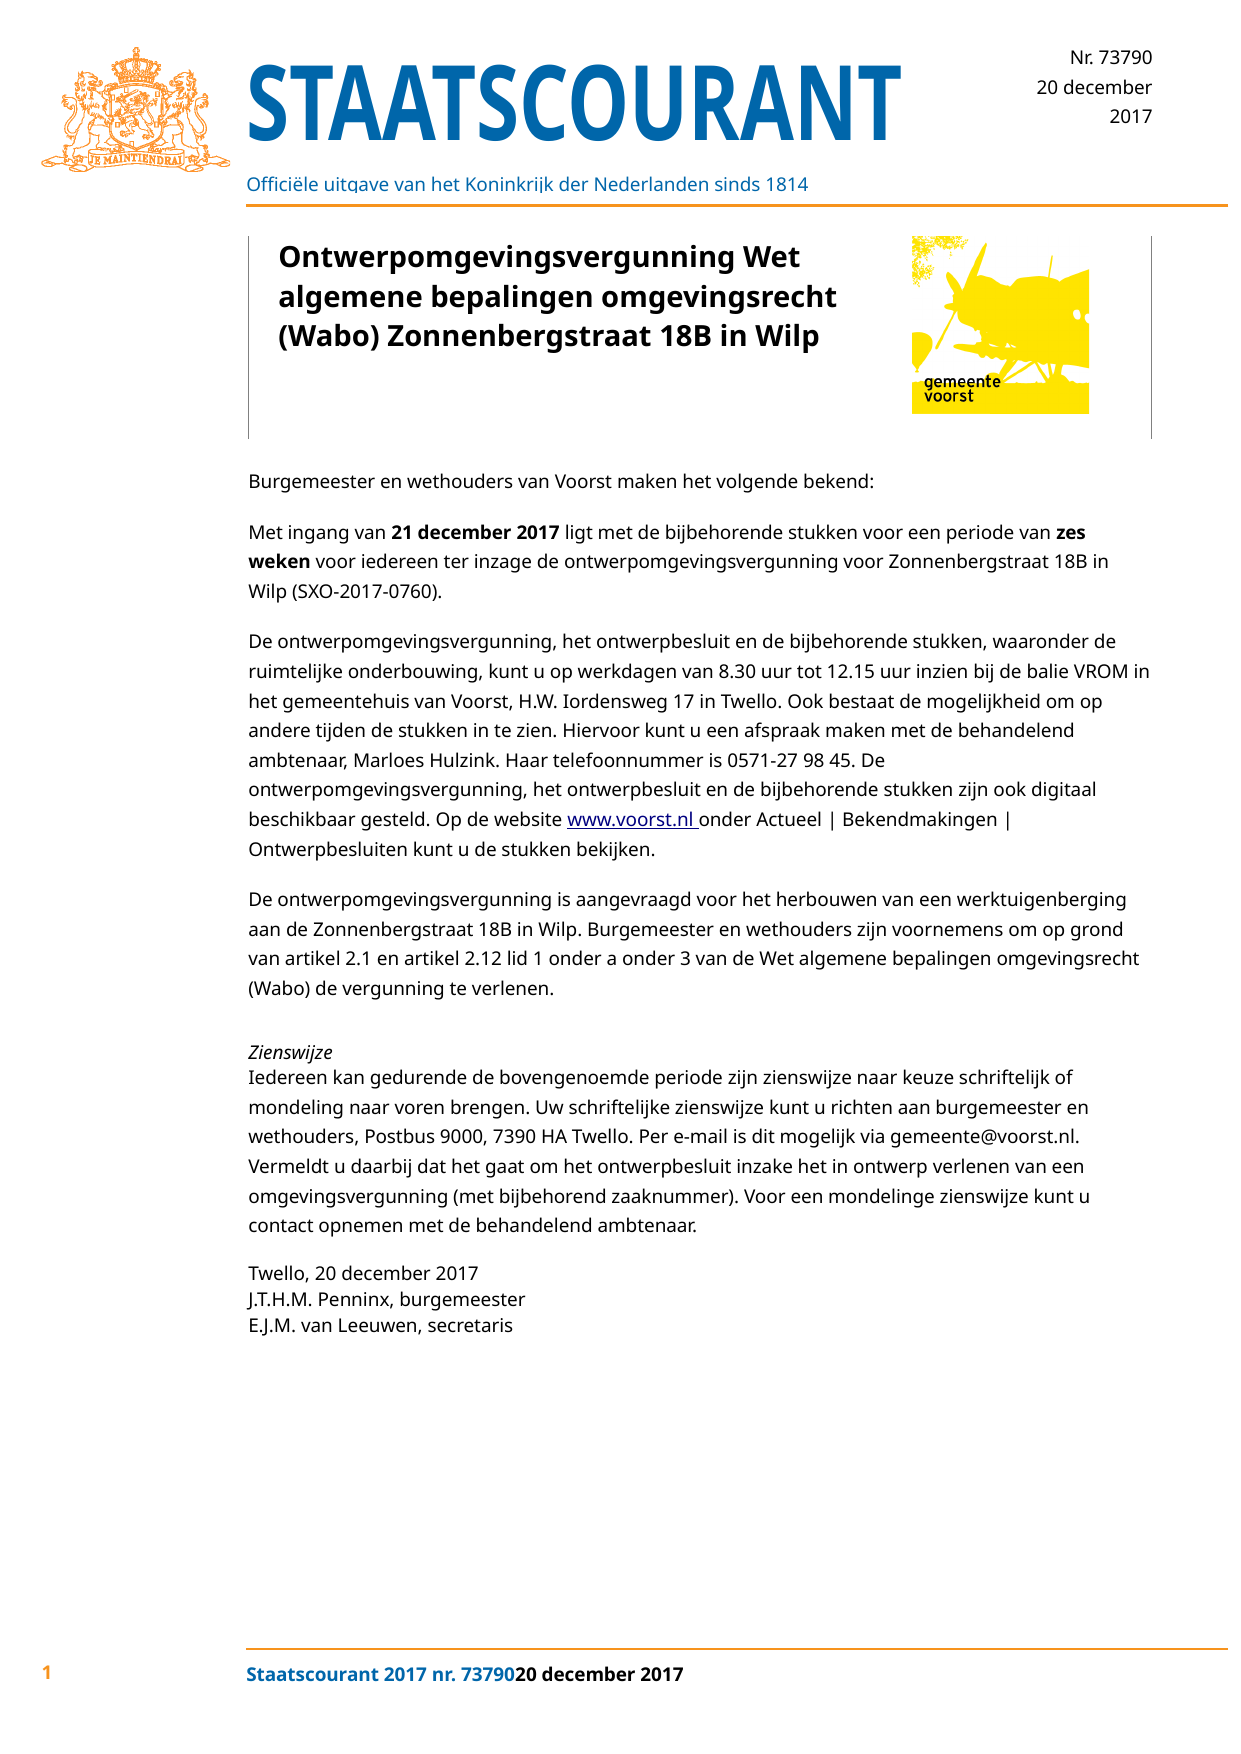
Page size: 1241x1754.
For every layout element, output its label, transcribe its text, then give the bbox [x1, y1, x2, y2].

picture [41, 47, 231, 172]
text J.T.H.M. Penninx, burgemeester [248, 1286, 1152, 1312]
text Iedereen kan gedurende de bovengenoemde periode zijn zienswijze naar keuze schriftelijk of mondeling naar voren brengen. Uw schriftelijke zienswijze kunt u richten aan burgemeester en wethouders, Postbus 9000, 7390 HA Twello. Per e-mail is dit mogelijk via gemeente@voorst.nl. Vermeldt u daarbij dat het gaat om het ontwerpbesluit inzake het in ontwerp verlenen van een omgevingsvergunning (met bijbehorend zaaknummer). Voor een mondelinge zienswijze kunt u contact opnemen met de behandelend ambtenaar. [248, 1064, 1152, 1238]
table_header Ontwerpomgevingsvergunning Wet algemene bepalingen omgevingsrecht (Wabo) Zonnenbergstraat 18B in Wilp [249, 236, 850, 439]
text Twello, 20 december 2017 [248, 1260, 1152, 1286]
picture [912, 236, 1090, 414]
text De ontwerpomgevingsvergunning is aangevraagd voor het herbouwen van een werktuigenberging aan de Zonnenbergstraat 18B in Wilp. Burgemeester en wethouders zijn voornemens om op grond van artikel 2.1 en artikel 2.12 lid 1 onder a onder 3 van de Wet algemene bepalingen omgevingsrecht (Wabo) de vergunning te verlenen. [248, 886, 1152, 1001]
text Met ingang van 21 december 2017 ligt met de bijbehorende stukken voor een periode van zes weken voor iedereen ter inzage de ontwerpomgevingsvergunning voor Zonnenbergstraat 18B in Wilp (SXO-2017-0760). [248, 519, 1152, 604]
text Burgemeester en wethouders van Voorst maken het volgende bekend: [248, 469, 1152, 494]
table_header [850, 414, 1151, 439]
text Zienswijze [248, 1039, 1152, 1064]
table_header [850, 236, 912, 413]
text E.J.M. van Leeuwen, secretaris [248, 1312, 1152, 1337]
text De ontwerpomgevingsvergunning, het ontwerpbesluit en de bijbehorende stukken, waaronder de ruimtelijke onderbouwing, kunt u op werkdagen van 8.30 uur tot 12.15 uur inzien bij de balie VROM in het gemeentehuis van Voorst, H.W. Iordensweg 17 in Twello. Ook bestaat de mogelijkheid om op andere tijden de stukken in te zien. Hiervoor kunt u een afspraak maken met de behandelend ambtenaar, Marloes Hulzink. Haar telefoonnummer is 0571-27 98 45. De ontwerpomgevingsvergunning, het ontwerpbesluit en de bijbehorende stukken zijn ook digitaal beschikbaar gesteld. Op de website www.voorst.nl onder Actueel | Bekendmakingen | Ontwerpbesluiten kunt u de stukken bekijken. [248, 629, 1152, 861]
table_header [1090, 236, 1151, 413]
